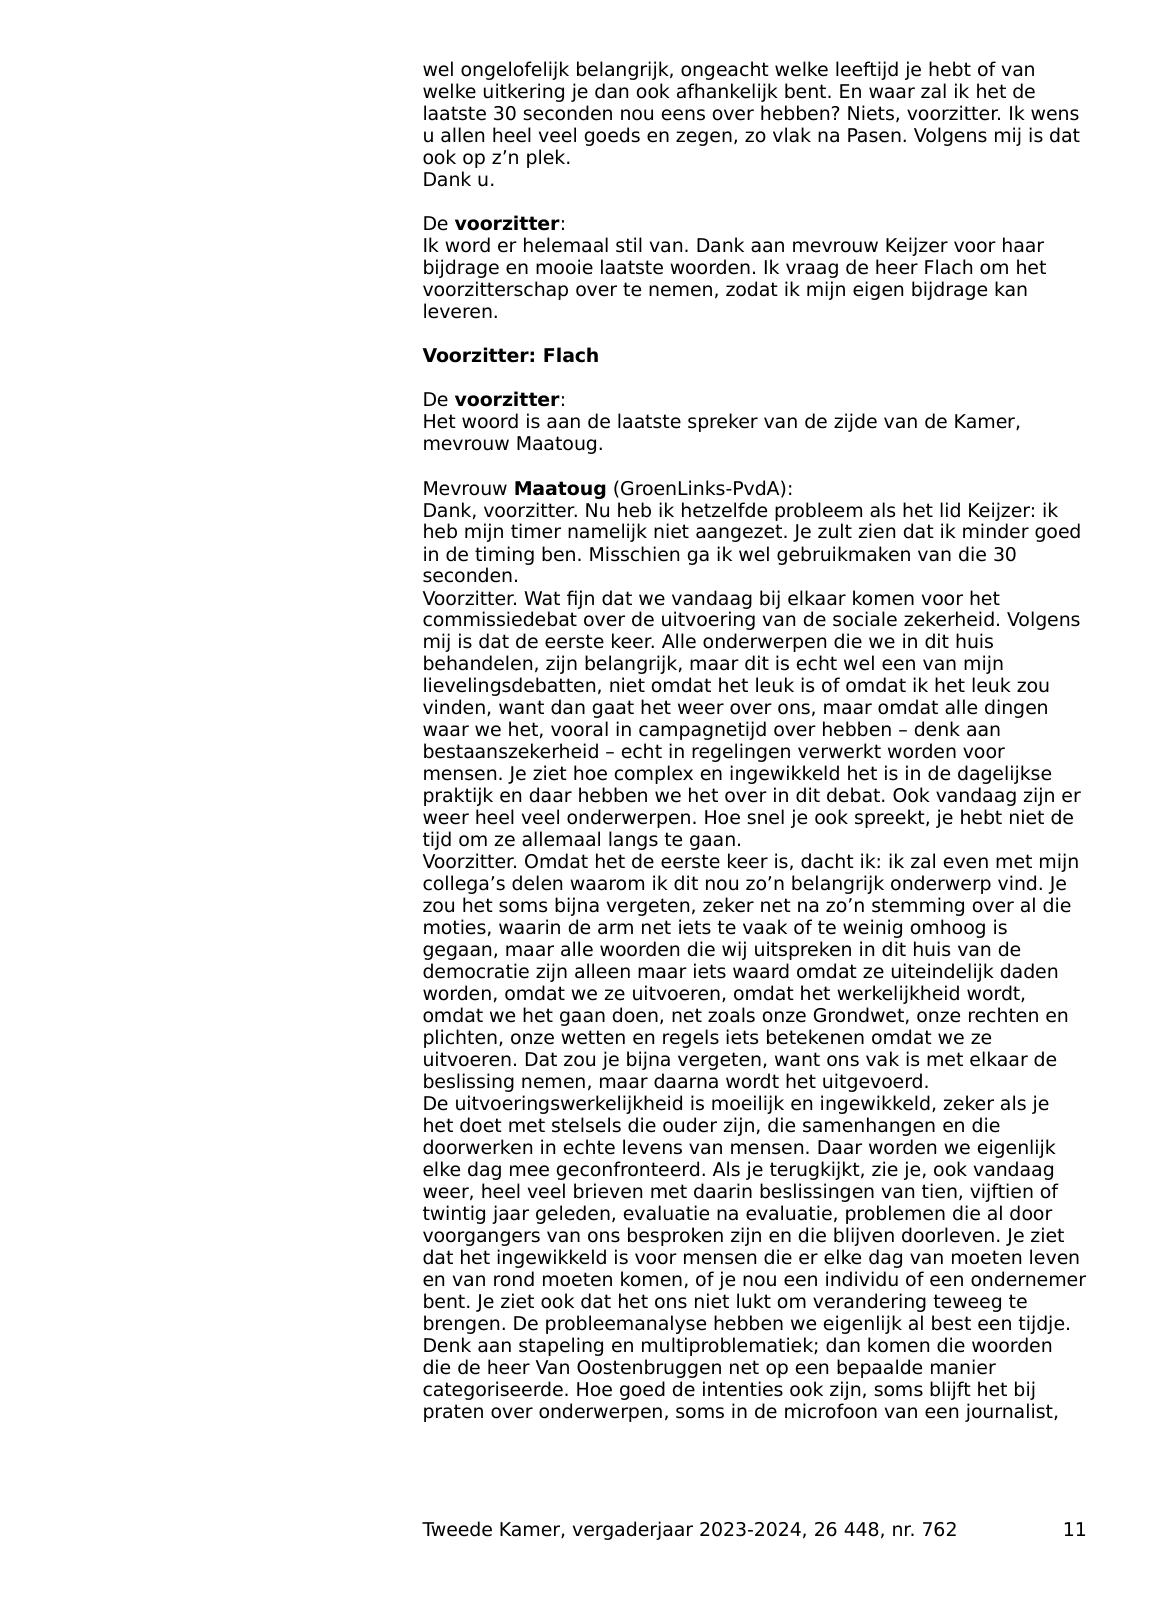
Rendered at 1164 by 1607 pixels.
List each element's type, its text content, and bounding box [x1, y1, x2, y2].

text De voorzitter: [422, 389, 1087, 411]
text De uitvoeringswerkelijkheid is moeilijk en ingewikkeld, zeker als je het doet met stelsels die ouder zijn, die samenhangen en die doorwerken in echte levens van mensen. Daar worden we eigenlijk elke dag mee geconfronteerd. Als je terugkijkt, zie je, ook vandaag weer, heel veel brieven met daarin beslissingen van tien, vijftien of twintig jaar geleden, evaluatie na evaluatie, problemen die al door voorgangers van ons besproken zijn en die blijven doorleven. Je ziet dat het ingewikkeld is voor mensen die er elke dag van moeten leven en van rond moeten komen, of je nou een individu of een ondernemer bent. Je ziet ook dat het ons niet lukt om verandering teweeg te brengen. De probleemanalyse hebben we eigenlijk al best een tijdje. Denk aan stapeling en multiproblematiek; dan komen die woorden die de heer Van Oostenbruggen net op een bepaalde manier categoriseerde. Hoe goed de intenties ook zijn, soms blijft het bij praten over onderwerpen, soms in de microfoon van een journalist, [422, 1093, 1087, 1423]
text wel ongelofelijk belangrijk, ongeacht welke leeftijd je hebt of van welke uitkering je dan ook afhankelijk bent. En waar zal ik het de laatste 30 seconden nou eens over hebben? Niets, voorzitter. Ik wens u allen heel veel goeds en zegen, zo vlak na Pasen. Volgens mij is dat ook op z’n plek. [422, 59, 1087, 169]
text Mevrouw Maatoug (GroenLinks-PvdA): [422, 477, 1087, 499]
text Voorzitter. Omdat het de eerste keer is, dacht ik: ik zal even met mijn collega’s delen waarom ik dit nou zo’n belangrijk onderwerp vind. Je zou het soms bijna vergeten, zeker net na zo’n stemming over al die moties, waarin de arm net iets te vaak of te weinig omhoog is gegaan, maar alle woorden die wij uitspreken in dit huis van de democratie zijn alleen maar iets waard omdat ze uiteindelijk daden worden, omdat we ze uitvoeren, omdat het werkelijkheid wordt, omdat we het gaan doen, net zoals onze Grondwet, onze rechten en plichten, onze wetten en regels iets betekenen omdat we ze uitvoeren. Dat zou je bijna vergeten, want ons vak is met elkaar de beslissing nemen, maar daarna wordt het uitgevoerd. [422, 851, 1087, 1093]
text Ik word er helemaal stil van. Dank aan mevrouw Keijzer voor haar bijdrage en mooie laatste woorden. Ik vraag de heer Flach om het voorzitterschap over te nemen, zodat ik mijn eigen bijdrage kan leveren. [422, 235, 1087, 323]
subtitle Voorzitter: Flach [422, 345, 1087, 367]
text De voorzitter: [422, 213, 1087, 235]
text Dank u. [422, 169, 1087, 191]
text Voorzitter. Wat fijn dat we vandaag bij elkaar komen voor het commissiedebat over de uitvoering van de sociale zekerheid. Volgens mij is dat de eerste keer. Alle onderwerpen die we in dit huis behandelen, zijn belangrijk, maar dit is echt wel een van mijn lievelingsdebatten, niet omdat het leuk is of omdat ik het leuk zou vinden, want dan gaat het weer over ons, maar omdat alle dingen waar we het, vooral in campagnetijd over hebben – denk aan bestaanszekerheid – echt in regelingen verwerkt worden voor mensen. Je ziet hoe complex en ingewikkeld het is in de dagelijkse praktijk en daar hebben we het over in dit debat. Ook vandaag zijn er weer heel veel onderwerpen. Hoe snel je ook spreekt, je hebt niet de tijd om ze allemaal langs te gaan. [422, 587, 1087, 851]
text Het woord is aan de laatste spreker van de zijde van de Kamer, mevrouw Maatoug. [422, 411, 1087, 455]
text Dank, voorzitter. Nu heb ik hetzelfde probleem als het lid Keijzer: ik heb mijn timer namelijk niet aangezet. Je zult zien dat ik minder goed in de timing ben. Misschien ga ik wel gebruikmaken van die 30 seconden. [422, 499, 1087, 587]
